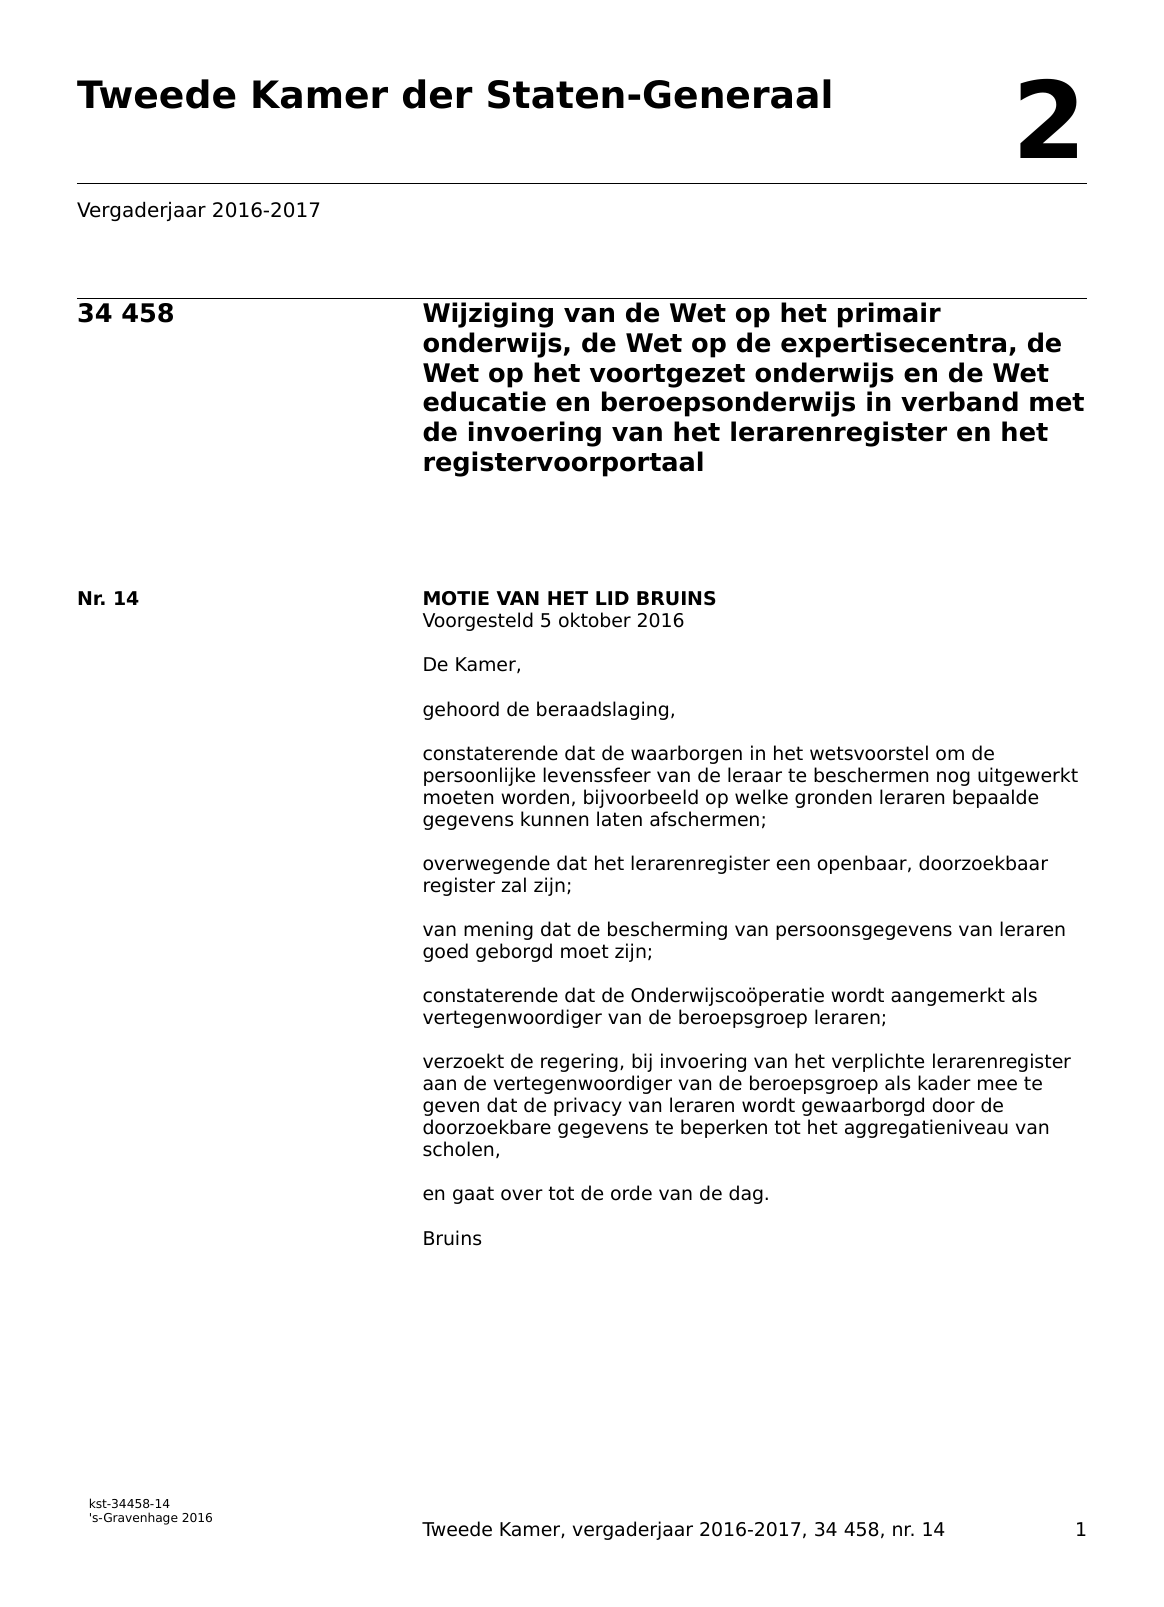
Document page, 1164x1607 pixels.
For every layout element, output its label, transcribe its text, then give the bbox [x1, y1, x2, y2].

text Voorgesteld 5 oktober 2016 [422, 610, 1087, 632]
subtitle Nr. 14 MOTIE VAN HET LID BRUINS [77, 588, 1087, 610]
text Bruins [422, 1227, 1087, 1249]
text verzoekt de regering, bij invoering van het verplichte lerarenregister aan de vertegenwoordiger van de beroepsgroep als kader mee te geven dat de privacy van leraren wordt gewaarborgd door de doorzoekbare gegevens te beperken tot het aggregatieniveau van scholen, [422, 1051, 1087, 1161]
text constaterende dat de waarborgen in het wetsvoorstel om de persoonlijke levenssfeer van de leraar te beschermen nog uitgewerkt moeten worden, bijvoorbeeld op welke gronden leraren bepaalde gegevens kunnen laten afschermen; [422, 743, 1087, 831]
text De Kamer, [422, 654, 1087, 676]
subtitle 34 458 Wijziging van de Wet op het primair onderwijs, de Wet op de expertisecentra, de Wet op het voortgezet onderwijs en de Wet educatie en beroepsonderwijs in verband met de invoering van het lerarenregister en het registervoorportaal [77, 299, 1087, 477]
table_cell Vergaderjaar 2016-2017 [77, 184, 1087, 298]
text gehoord de beraadslaging, [422, 698, 1087, 720]
text en gaat over tot de orde van de dag. [422, 1183, 1087, 1205]
table_header 2 [886, 59, 1087, 183]
text overwegende dat het lerarenregister een openbaar, doorzoekbaar register zal zijn; [422, 853, 1087, 897]
text kst-34458-14 [88, 1497, 323, 1511]
table_header Tweede Kamer der Staten-Generaal [77, 59, 886, 183]
text constaterende dat de Onderwijscoöperatie wordt aangemerkt als vertegenwoordiger van de beroepsgroep leraren; [422, 985, 1087, 1029]
text van mening dat de bescherming van persoonsgegevens van leraren goed geborgd moet zijn; [422, 919, 1087, 963]
text 's-Gravenhage 2016 [88, 1511, 323, 1525]
